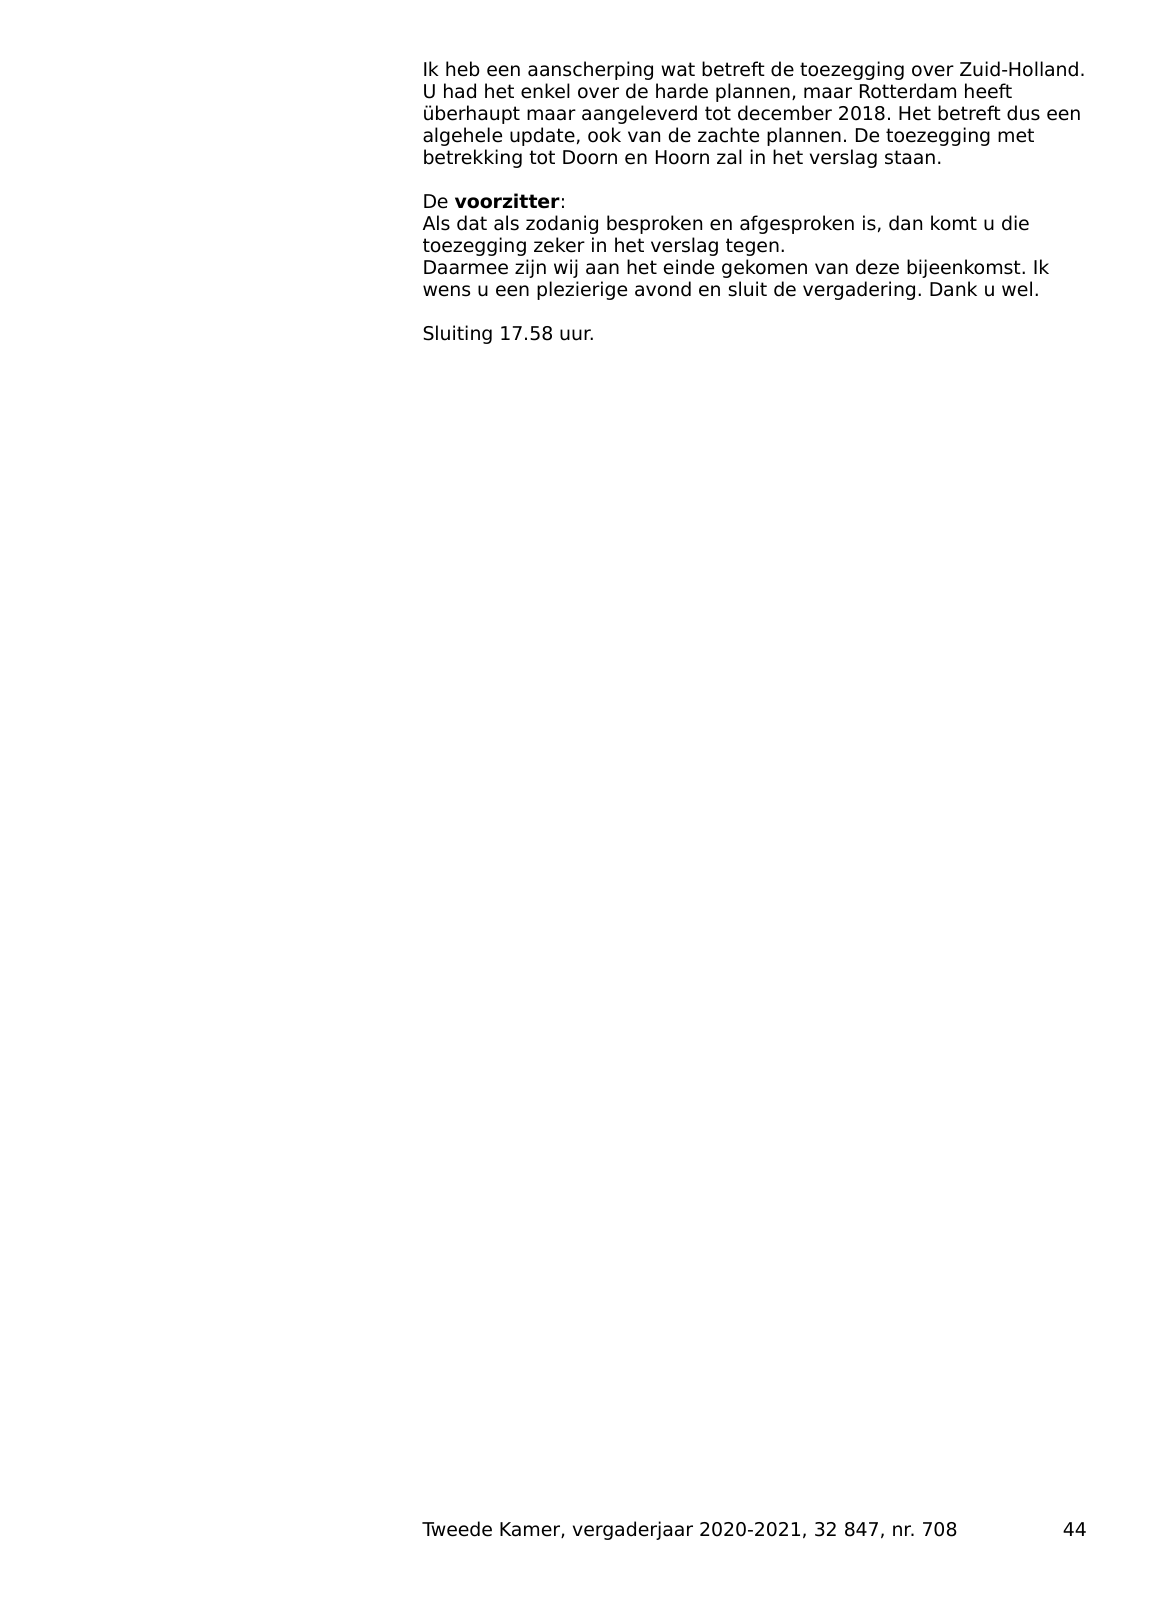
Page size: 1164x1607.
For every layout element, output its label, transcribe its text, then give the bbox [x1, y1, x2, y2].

text Sluiting 17.58 uur. [422, 323, 1087, 345]
text De voorzitter: [422, 191, 1087, 213]
text Als dat als zodanig besproken en afgesproken is, dan komt u die toezegging zeker in het verslag tegen. [422, 213, 1087, 257]
text Ik heb een aanscherping wat betreft de toezegging over Zuid-Holland. U had het enkel over de harde plannen, maar Rotterdam heeft überhaupt maar aangeleverd tot december 2018. Het betreft dus een algehele update, ook van de zachte plannen. De toezegging met betrekking tot Doorn en Hoorn zal in het verslag staan. [422, 59, 1087, 169]
text Daarmee zijn wij aan het einde gekomen van deze bijeenkomst. Ik wens u een plezierige avond en sluit de vergadering. Dank u wel. [422, 257, 1087, 301]
